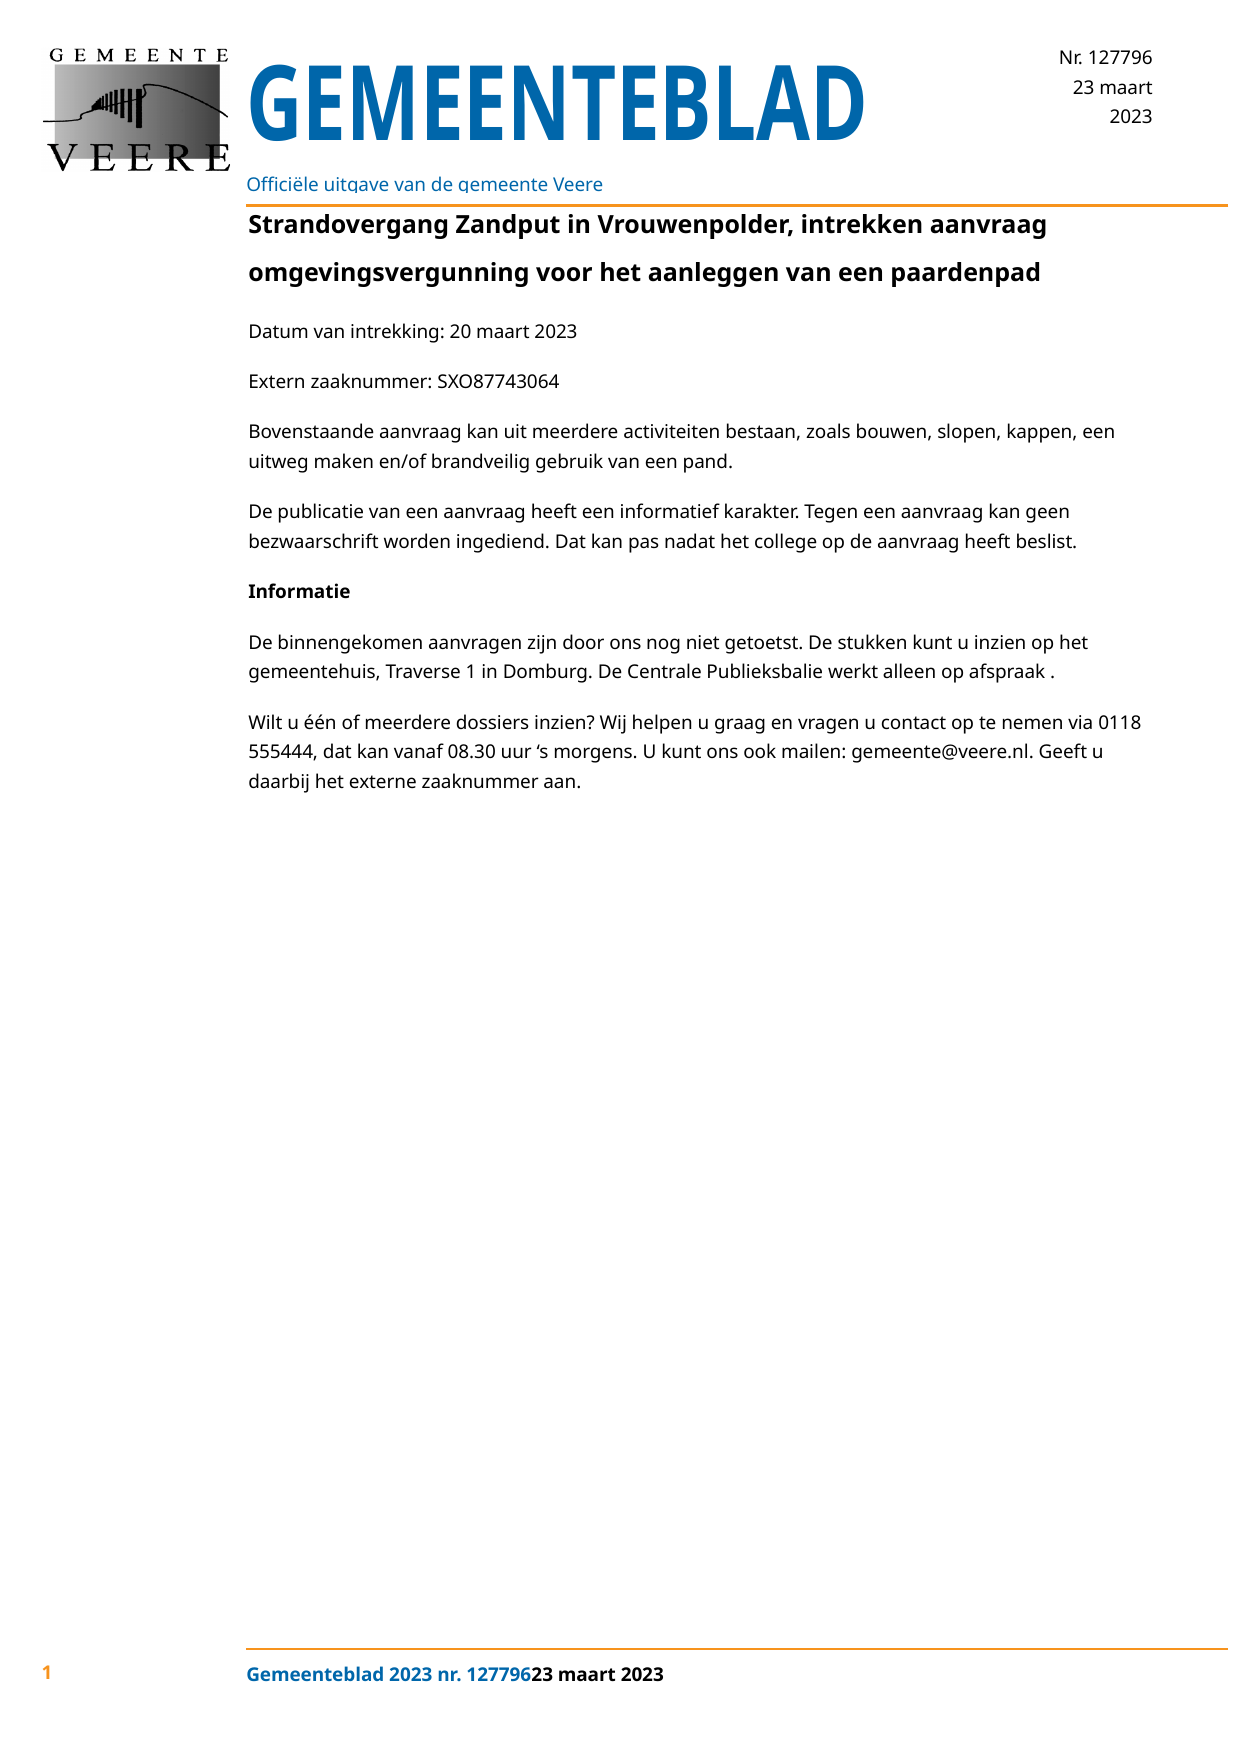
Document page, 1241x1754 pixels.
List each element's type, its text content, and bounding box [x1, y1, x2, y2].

text Informatie [248, 579, 1152, 604]
picture [41, 47, 231, 172]
text De binnengekomen aanvragen zijn door ons nog niet getoetst. De stukken kunt u inzien op het gemeentehuis, Traverse 1 in Domburg. De Centrale Publieksbalie werkt alleen op afspraak . [248, 629, 1152, 684]
text Wilt u één of meerdere dossiers inzien? Wij helpen u graag en vragen u contact op te nemen via 0118 555444, dat kan vanaf 08.30 uur ‘s morgens. U kunt ons ook mailen: gemeente@veere.nl. Geeft u daarbij het externe zaaknummer aan. [248, 709, 1152, 794]
text Bovenstaande aanvraag kan uit meerdere activiteiten bestaan, zoals bouwen, slopen, kappen, een uitweg maken en/of brandveilig gebruik van een pand. [248, 419, 1152, 474]
text Strandovergang Zandput in Vrouwenpolder, intrekken aanvraag omgevingsvergunning voor het aanleggen van een paardenpad [248, 207, 1152, 288]
text De publicatie van een aanvraag heeft een informatief karakter. Tegen een aanvraag kan geen bezwaarschrift worden ingediend. Dat kan pas nadat het college op de aanvraag heeft beslist. [248, 499, 1152, 554]
text Datum van intrekking: 20 maart 2023 [248, 318, 1152, 344]
text Extern zaaknummer: SXO87743064 [248, 368, 1152, 394]
